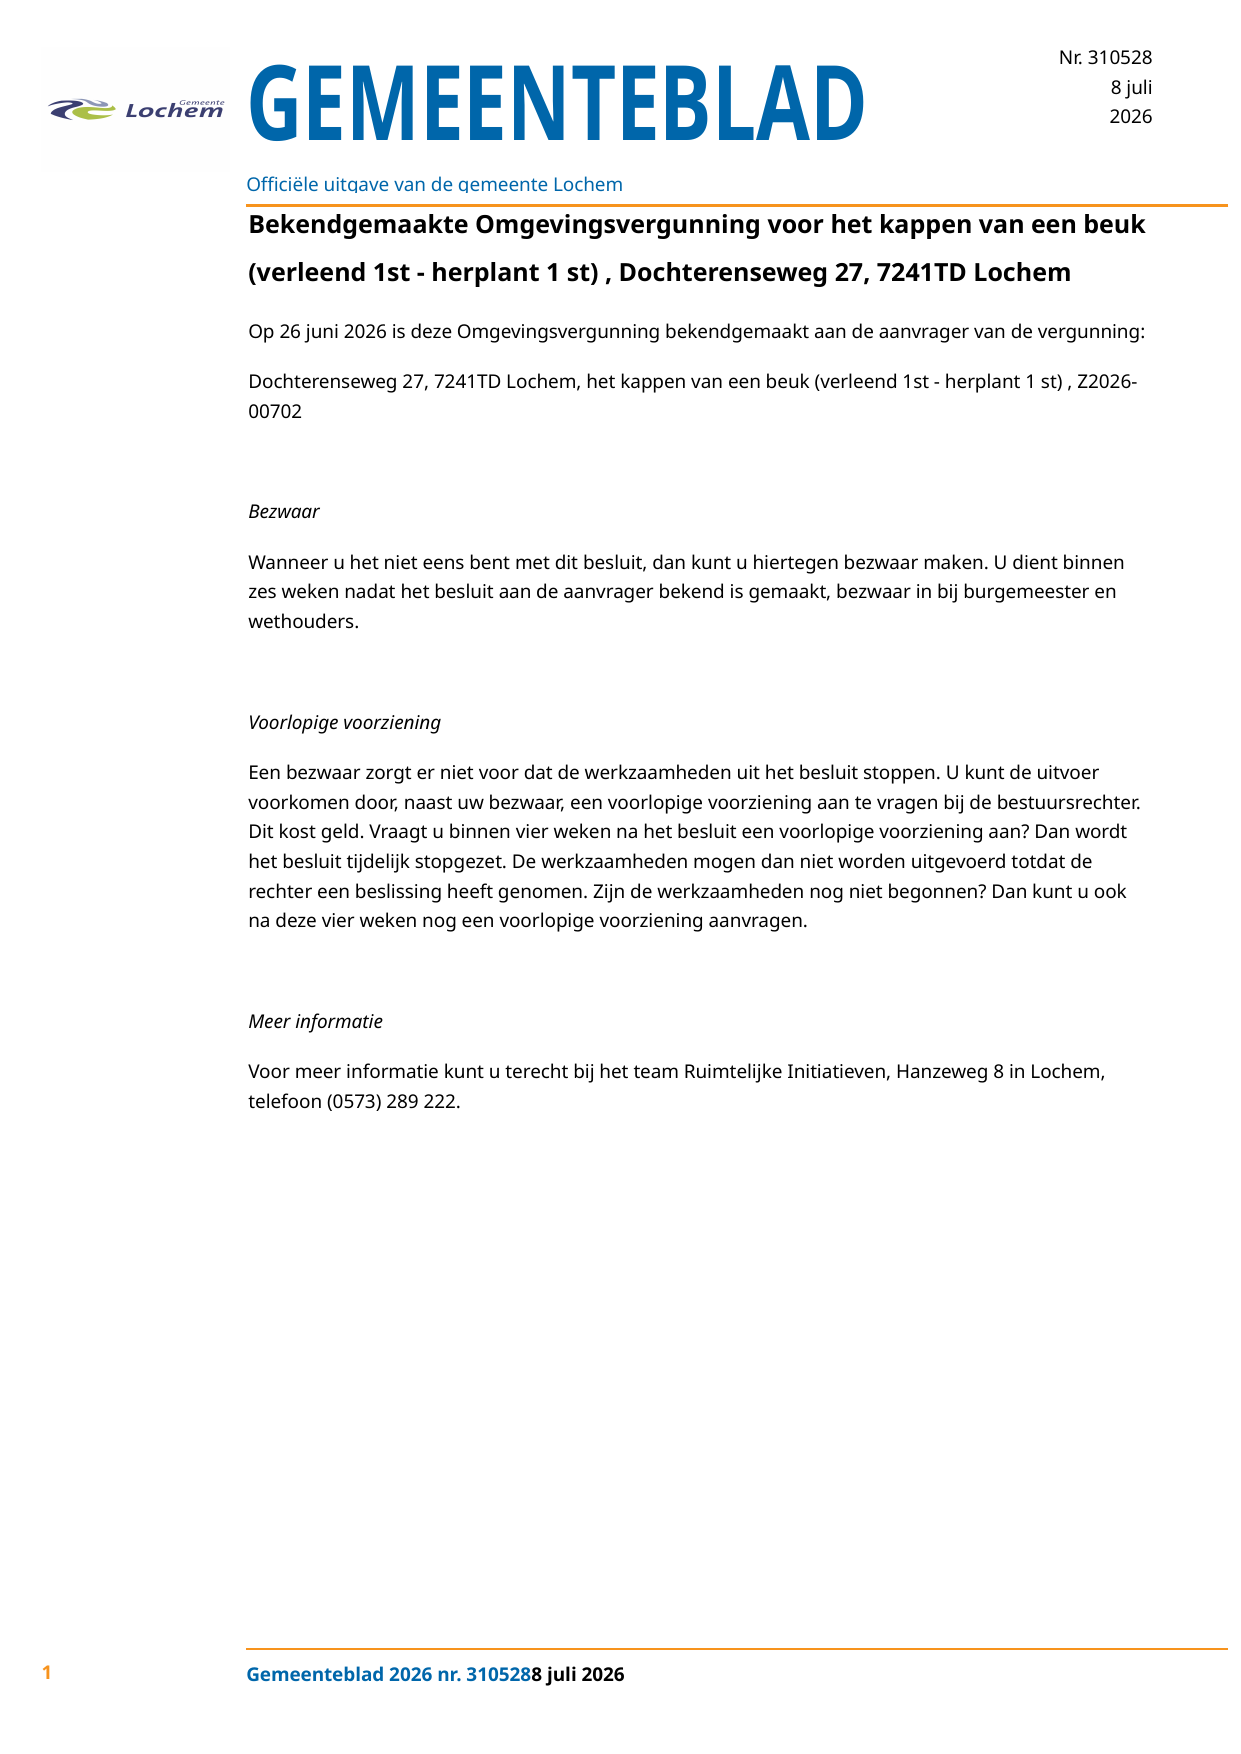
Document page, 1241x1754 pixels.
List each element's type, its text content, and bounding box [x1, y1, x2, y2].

text Een bezwaar zorgt er niet voor dat de werkzaamheden uit het besluit stoppen. U kunt de uitvoer voorkomen door, naast uw bezwaar, een voorlopige voorziening aan te vragen bij de bestuursrechter. Dit kost geld. Vraagt u binnen vier weken na het besluit een voorlopige voorziening aan? Dan wordt het besluit tijdelijk stopgezet. De werkzaamheden mogen dan niet worden uitgevoerd totdat de rechter een beslissing heeft genomen. Zijn de werkzaamheden nog niet begonnen? Dan kunt u ook na deze vier weken nog een voorlopige voorziening aanvragen. [248, 759, 1152, 933]
text Wanneer u het niet eens bent met dit besluit, dan kunt u hiertegen bezwaar maken. U dient binnen zes weken nadat het besluit aan de aanvrager bekend is gemaakt, bezwaar in bij burgemeester en wethouders. [248, 549, 1152, 634]
text Op 26 juni 2026 is deze Omgevingsvergunning bekendgemaakt aan de aanvrager van de vergunning: [248, 318, 1152, 344]
text Dochterenseweg 27, 7241TD Lochem, het kappen van een beuk (verleend 1st - herplant 1 st) , Z2026-00702 [248, 368, 1152, 424]
text Voorlopige voorziening [248, 709, 1152, 735]
picture [41, 47, 231, 172]
text Bekendgemaakte Omgevingsvergunning voor het kappen van een beuk (verleend 1st - herplant 1 st) , Dochterenseweg 27, 7241TD Lochem [248, 207, 1152, 288]
text Voor meer informatie kunt u terecht bij het team Ruimtelijke Initiatieven, Hanzeweg 8 in Lochem, telefoon (0573) 289 222. [248, 1059, 1152, 1114]
text Bezwaar [248, 499, 1152, 524]
text Meer informatie [248, 1008, 1152, 1034]
